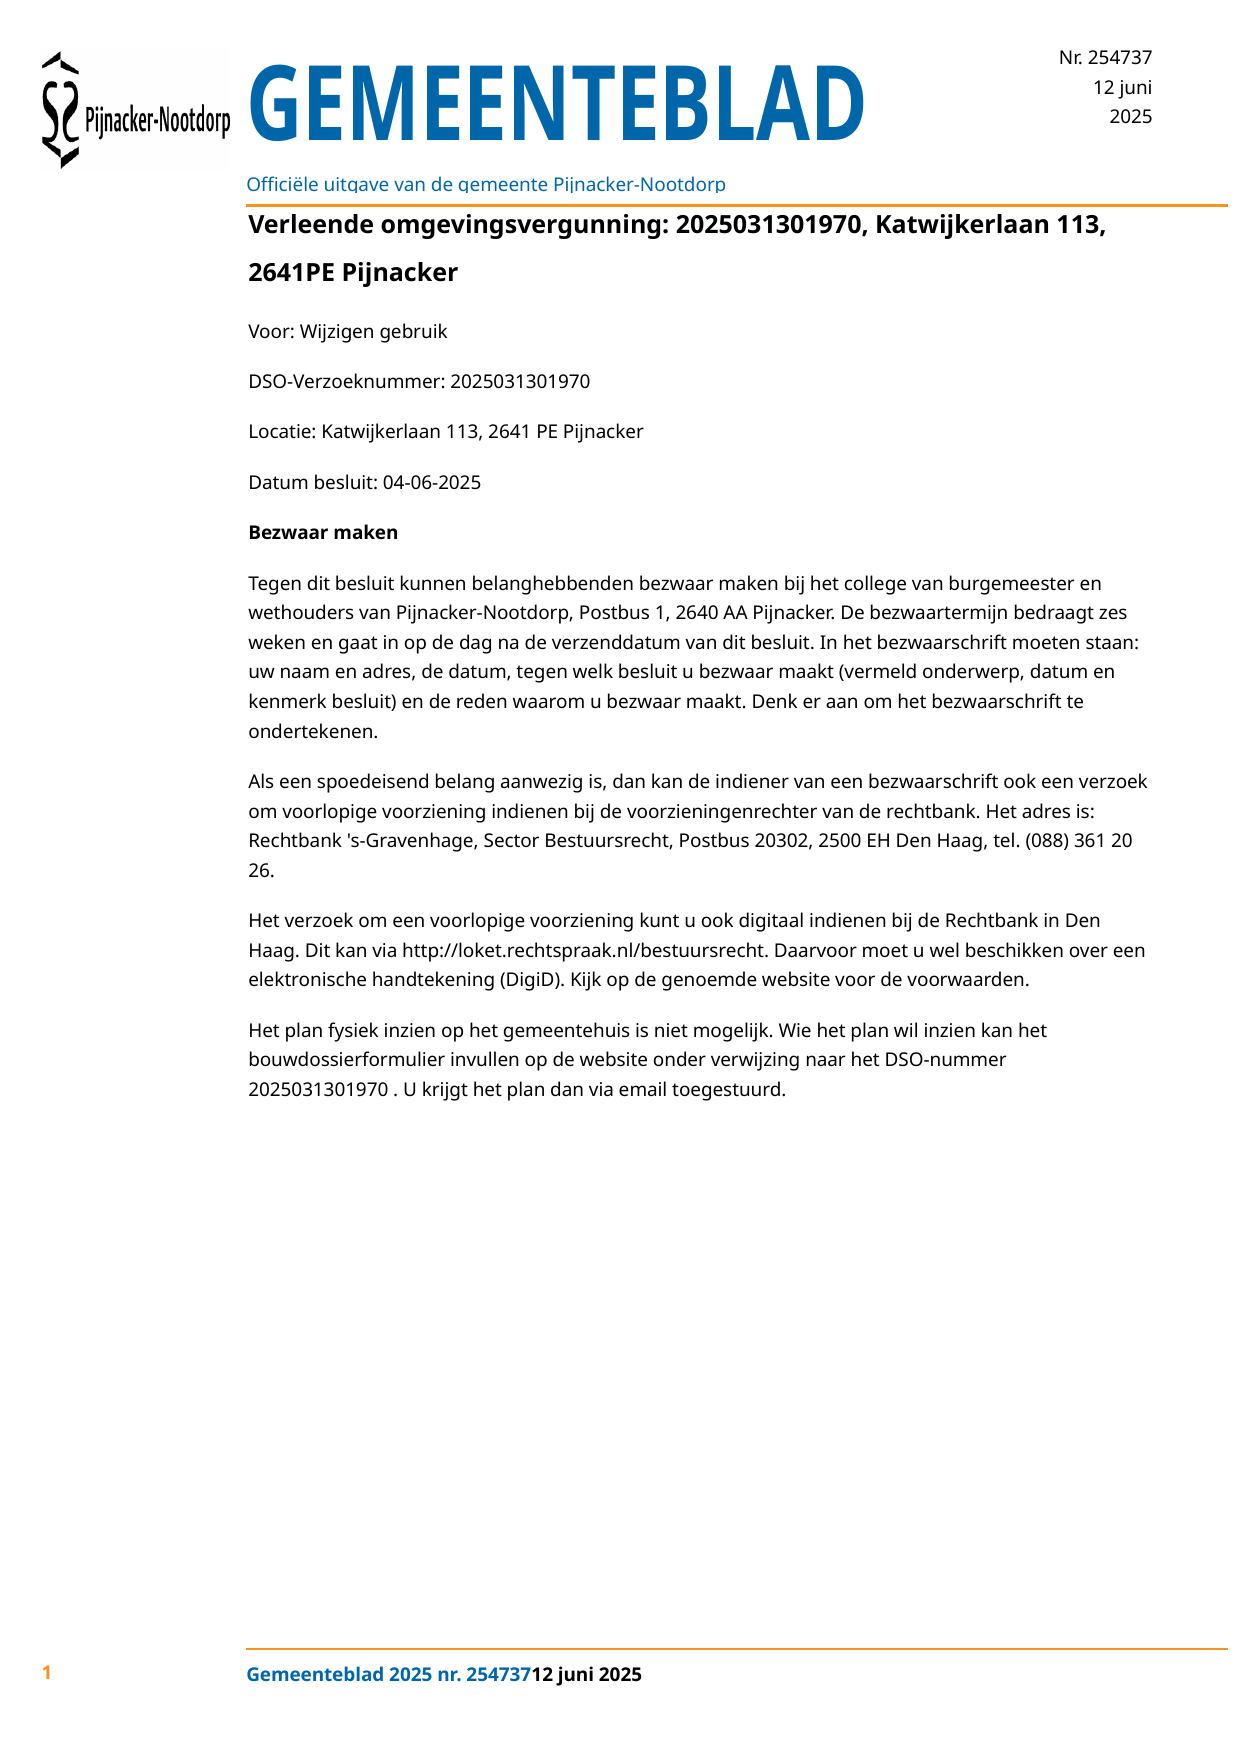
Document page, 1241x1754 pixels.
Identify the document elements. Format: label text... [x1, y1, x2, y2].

text Locatie: Katwijkerlaan 113, 2641 PE Pijnacker [248, 419, 1152, 444]
text Verleende omgevingsvergunning: 2025031301970, Katwijkerlaan 113, 2641PE Pijnacker [248, 207, 1152, 288]
text Voor: Wijzigen gebruik [248, 318, 1152, 344]
text Als een spoedeisend belang aanwezig is, dan kan de indiener van een bezwaarschrift ook een verzoek om voorlopige voorziening indienen bij de voorzieningenrechter van de rechtbank. Het adres is: Rechtbank 's-Gravenhage, Sector Bestuursrecht, Postbus 20302, 2500 EH Den Haag, tel. (088) 361 20 26. [248, 768, 1152, 883]
text Het plan fysiek inzien op het gemeentehuis is niet mogelijk. Wie het plan wil inzien kan het bouwdossierformulier invullen op de website onder verwijzing naar het DSO-nummer 2025031301970 . U krijgt het plan dan via email toegestuurd. [248, 1017, 1152, 1102]
text Het verzoek om een voorlopige voorziening kunt u ook digitaal indienen bij de Rechtbank in Den Haag. Dit kan via http://loket.rechtspraak.nl/bestuursrecht. Daarvoor moet u wel beschikken over een elektronische handtekening (DigiD). Kijk op de genoemde website voor de voorwaarden. [248, 907, 1152, 992]
text DSO-Verzoeknummer: 2025031301970 [248, 368, 1152, 394]
text Datum besluit: 04-06-2025 [248, 469, 1152, 495]
text Bezwaar maken [248, 519, 1152, 545]
picture [41, 47, 231, 172]
text Tegen dit besluit kunnen belanghebbenden bezwaar maken bij het college van burgemeester en wethouders van Pijnacker-Nootdorp, Postbus 1, 2640 AA Pijnacker. De bezwaartermijn bedraagt zes weken en gaat in op de dag na de verzenddatum van dit besluit. In het bezwaarschrift moeten staan: uw naam en adres, de datum, tegen welk besluit u bezwaar maakt (vermeld onderwerp, datum en kenmerk besluit) en de reden waarom u bezwaar maakt. Denk er aan om het bezwaarschrift te ondertekenen. [248, 570, 1152, 744]
